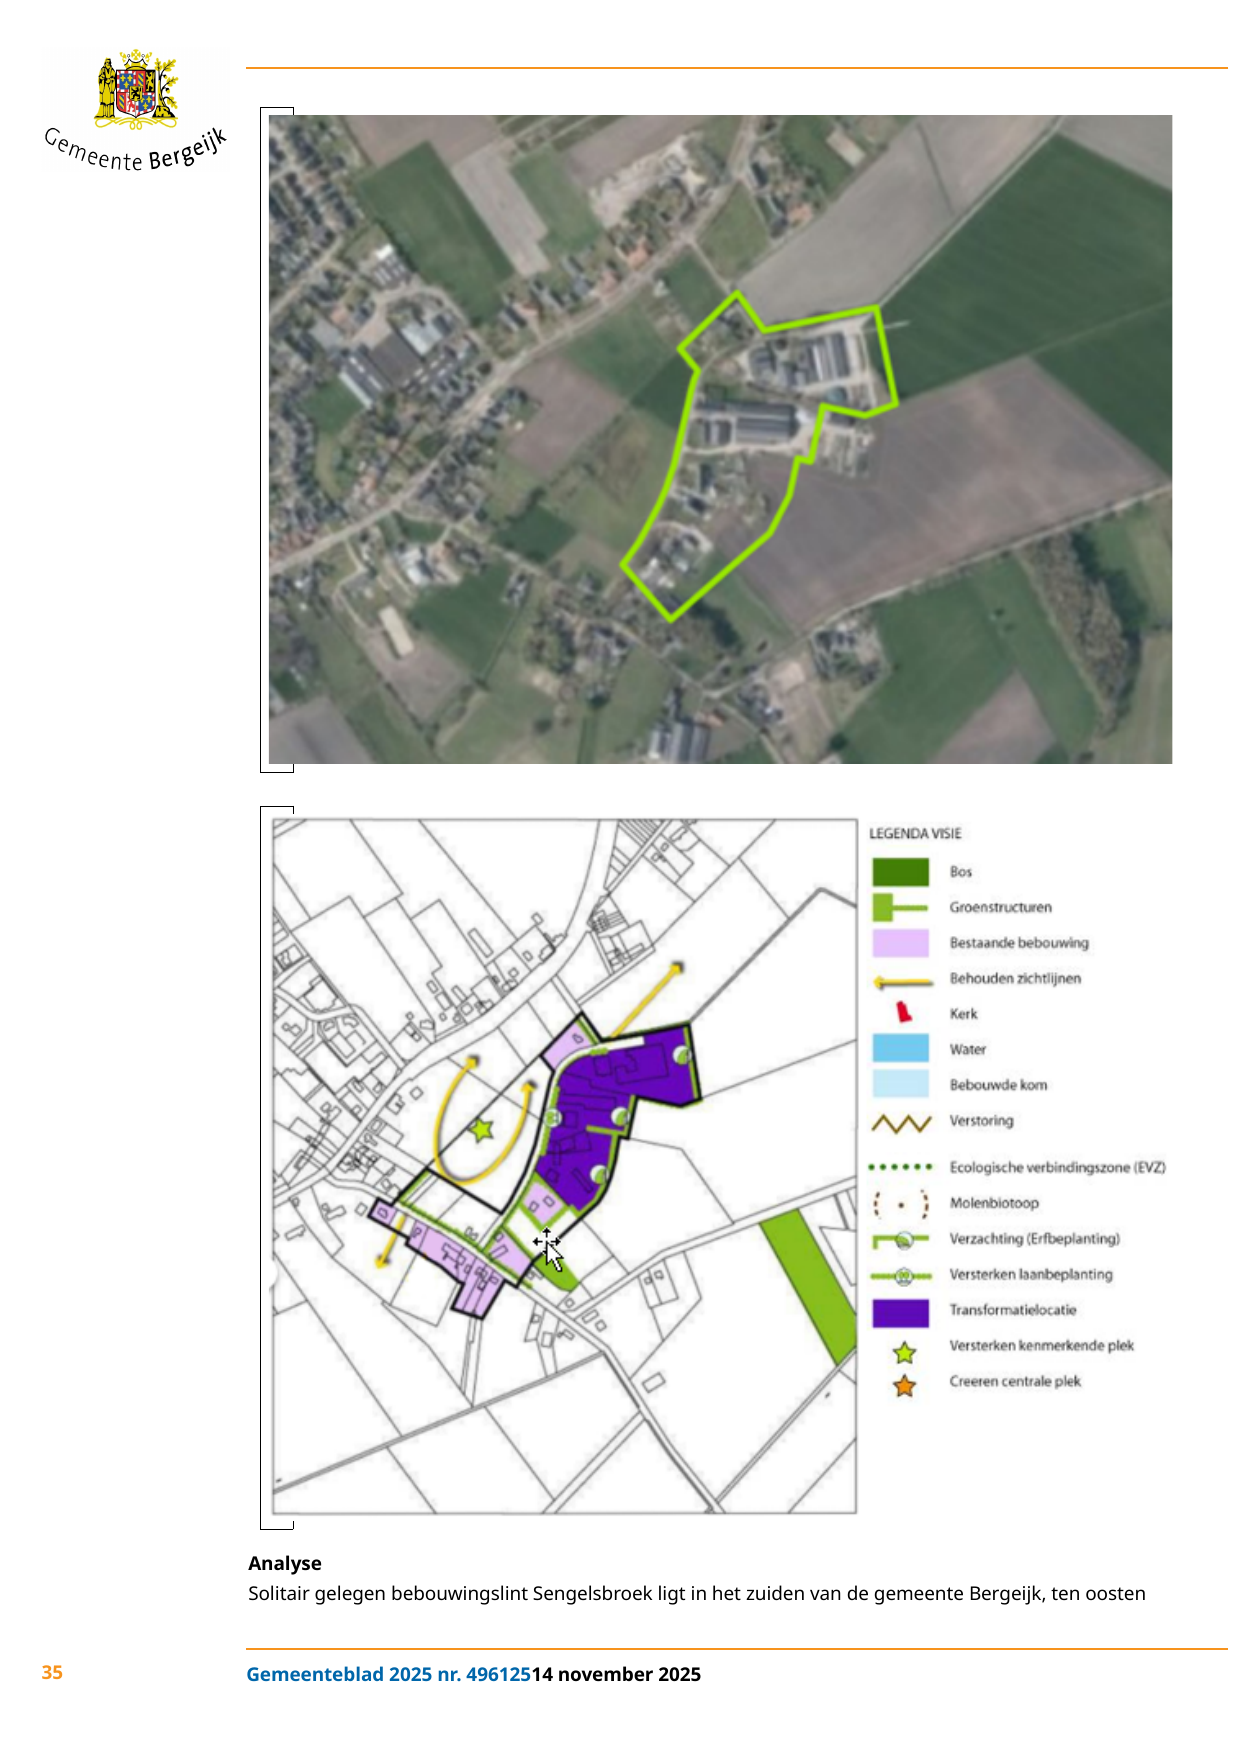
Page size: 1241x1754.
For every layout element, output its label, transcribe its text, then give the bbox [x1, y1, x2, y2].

picture [41, 47, 231, 172]
picture [268, 814, 1173, 1521]
picture [268, 115, 1173, 764]
text Solitair gelegen bebouwingslint Sengelsbroek ligt in het zuiden van de gemeente Bergeijk, ten oosten [248, 1580, 1152, 1606]
text Analyse [248, 1551, 1152, 1576]
